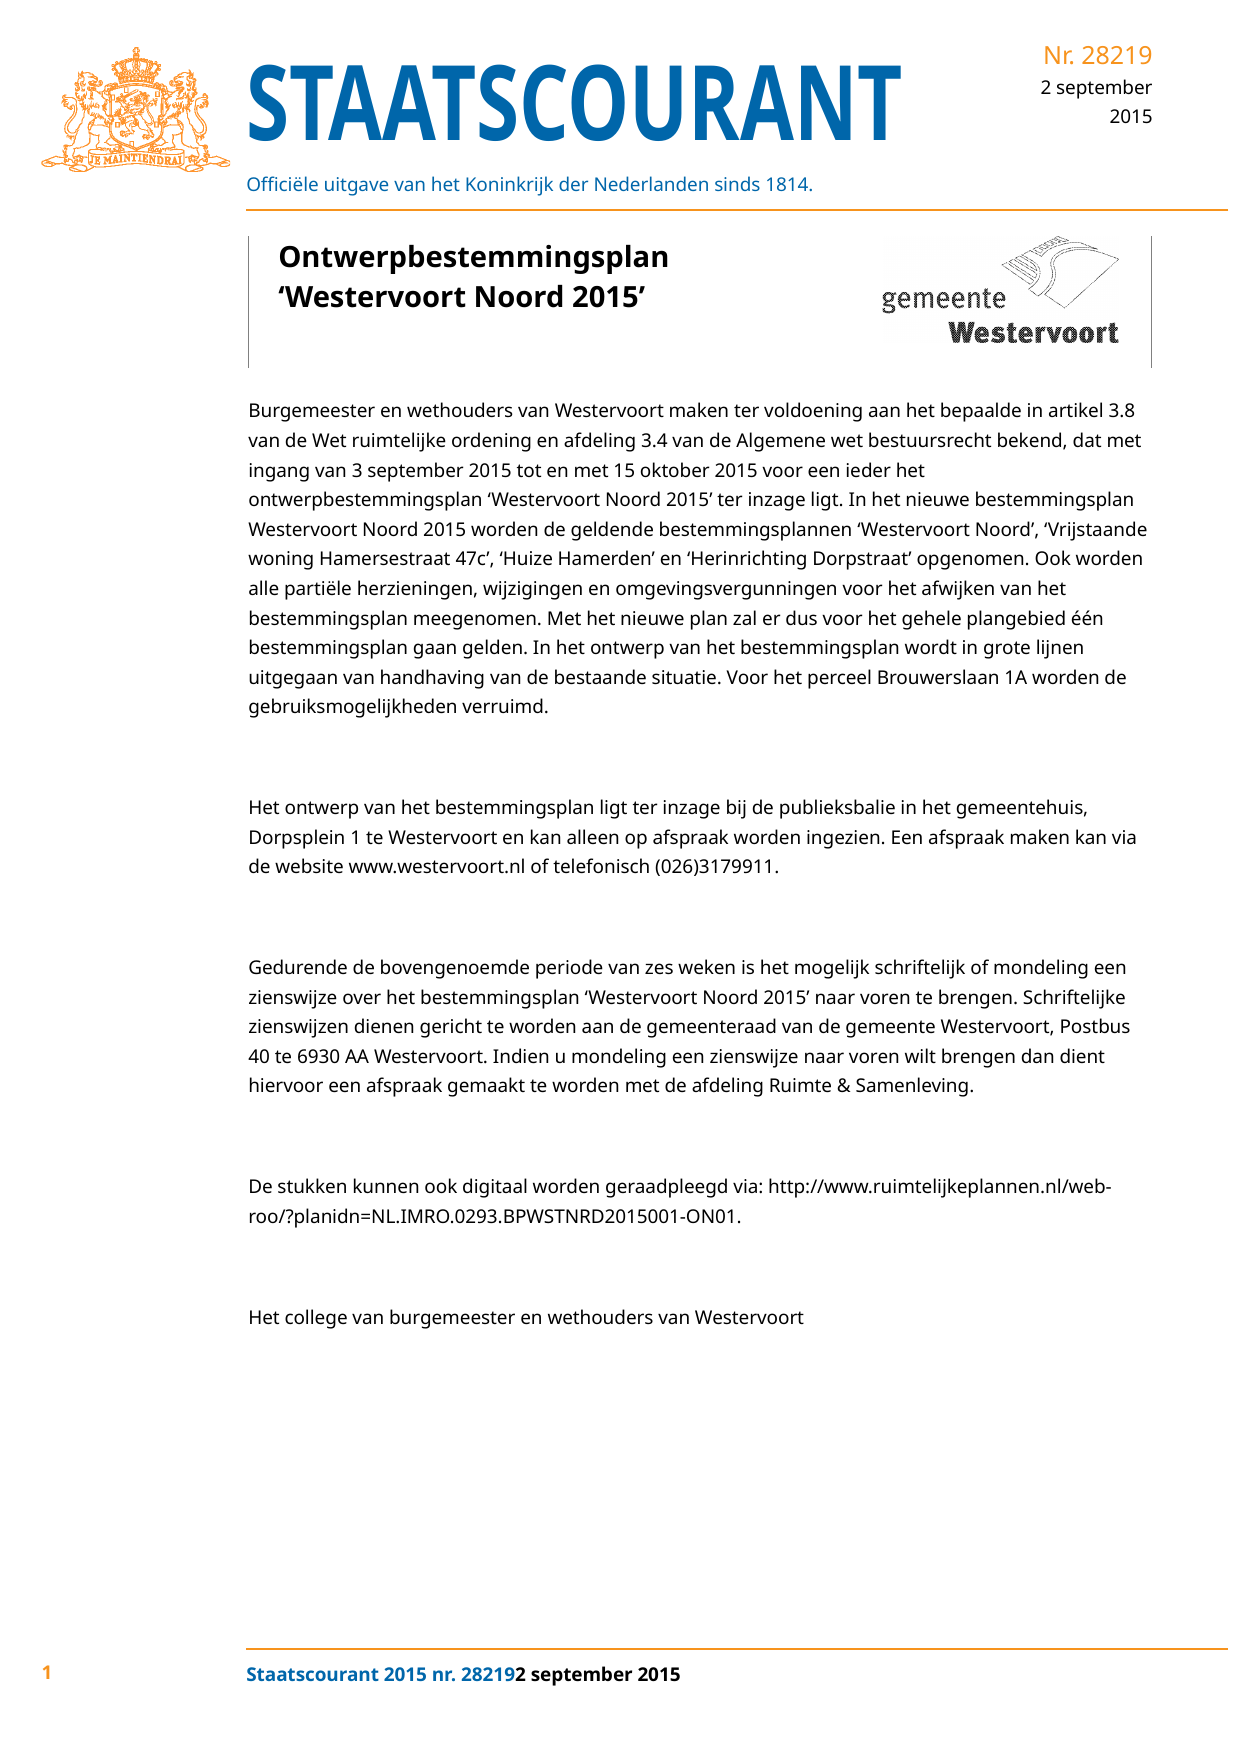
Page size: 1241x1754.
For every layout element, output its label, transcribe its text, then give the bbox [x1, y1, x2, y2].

picture [882, 236, 1119, 343]
text Het ontwerp van het bestemmingsplan ligt ter inzage bij de publieksbalie in het gemeentehuis, Dorpsplein 1 te Westervoort en kan alleen op afspraak worden ingezien. Een afspraak maken kan via de website www.westervoort.nl of telefonisch (026)3179911. [248, 794, 1152, 879]
text De stukken kunnen ook digitaal worden geraadpleegd via: http://www.ruimtelijkeplannen.nl/web-roo/?planidn=NL.IMRO.0293.BPWSTNRD2015001-ON01. [248, 1173, 1152, 1229]
picture [41, 47, 231, 172]
text Gedurende de bovengenoemde periode van zes weken is het mogelijk schriftelijk of mondeling een zienswijze over het bestemmingsplan ‘Westervoort Noord 2015’ naar voren te brengen. Schriftelijke zienswijzen dienen gericht te worden aan de gemeenteraad van de gemeente Westervoort, Postbus 40 te 6930 AA Westervoort. Indien u mondeling een zienswijze naar voren wilt brengen dan dient hiervoor een afspraak gemaakt te worden met de afdeling Ruimte & Samenleving. [248, 954, 1152, 1098]
table_header [1119, 236, 1151, 342]
table_header [850, 236, 882, 342]
table_header [850, 343, 1151, 368]
text Het college van burgemeester en wethouders van Westervoort [248, 1304, 1152, 1330]
text Burgemeester en wethouders van Westervoort maken ter voldoening aan het bepaalde in artikel 3.8 van de Wet ruimtelijke ordening en afdeling 3.4 van de Algemene wet bestuursrecht bekend, dat met ingang van 3 september 2015 tot en met 15 oktober 2015 voor een ieder het ontwerpbestemmingsplan ‘Westervoort Noord 2015’ ter inzage ligt. In het nieuwe bestemmingsplan Westervoort Noord 2015 worden de geldende bestemmingsplannen ‘Westervoort Noord’, ‘Vrijstaande woning Hamersestraat 47c’, ‘Huize Hamerden’ en ‘Herinrichting Dorpstraat’ opgenomen. Ook worden alle partiële herzieningen, wijzigingen en omgevingsvergunningen voor het afwijken van het bestemmingsplan meegenomen. Met het nieuwe plan zal er dus voor het gehele plangebied één bestemmingsplan gaan gelden. In het ontwerp van het bestemmingsplan wordt in grote lijnen uitgegaan van handhaving van de bestaande situatie. Voor het perceel Brouwerslaan 1A worden de gebruiksmogelijkheden verruimd. [248, 398, 1152, 719]
table_header Ontwerpbestemmingsplan ‘Westervoort Noord 2015’ [249, 236, 850, 368]
